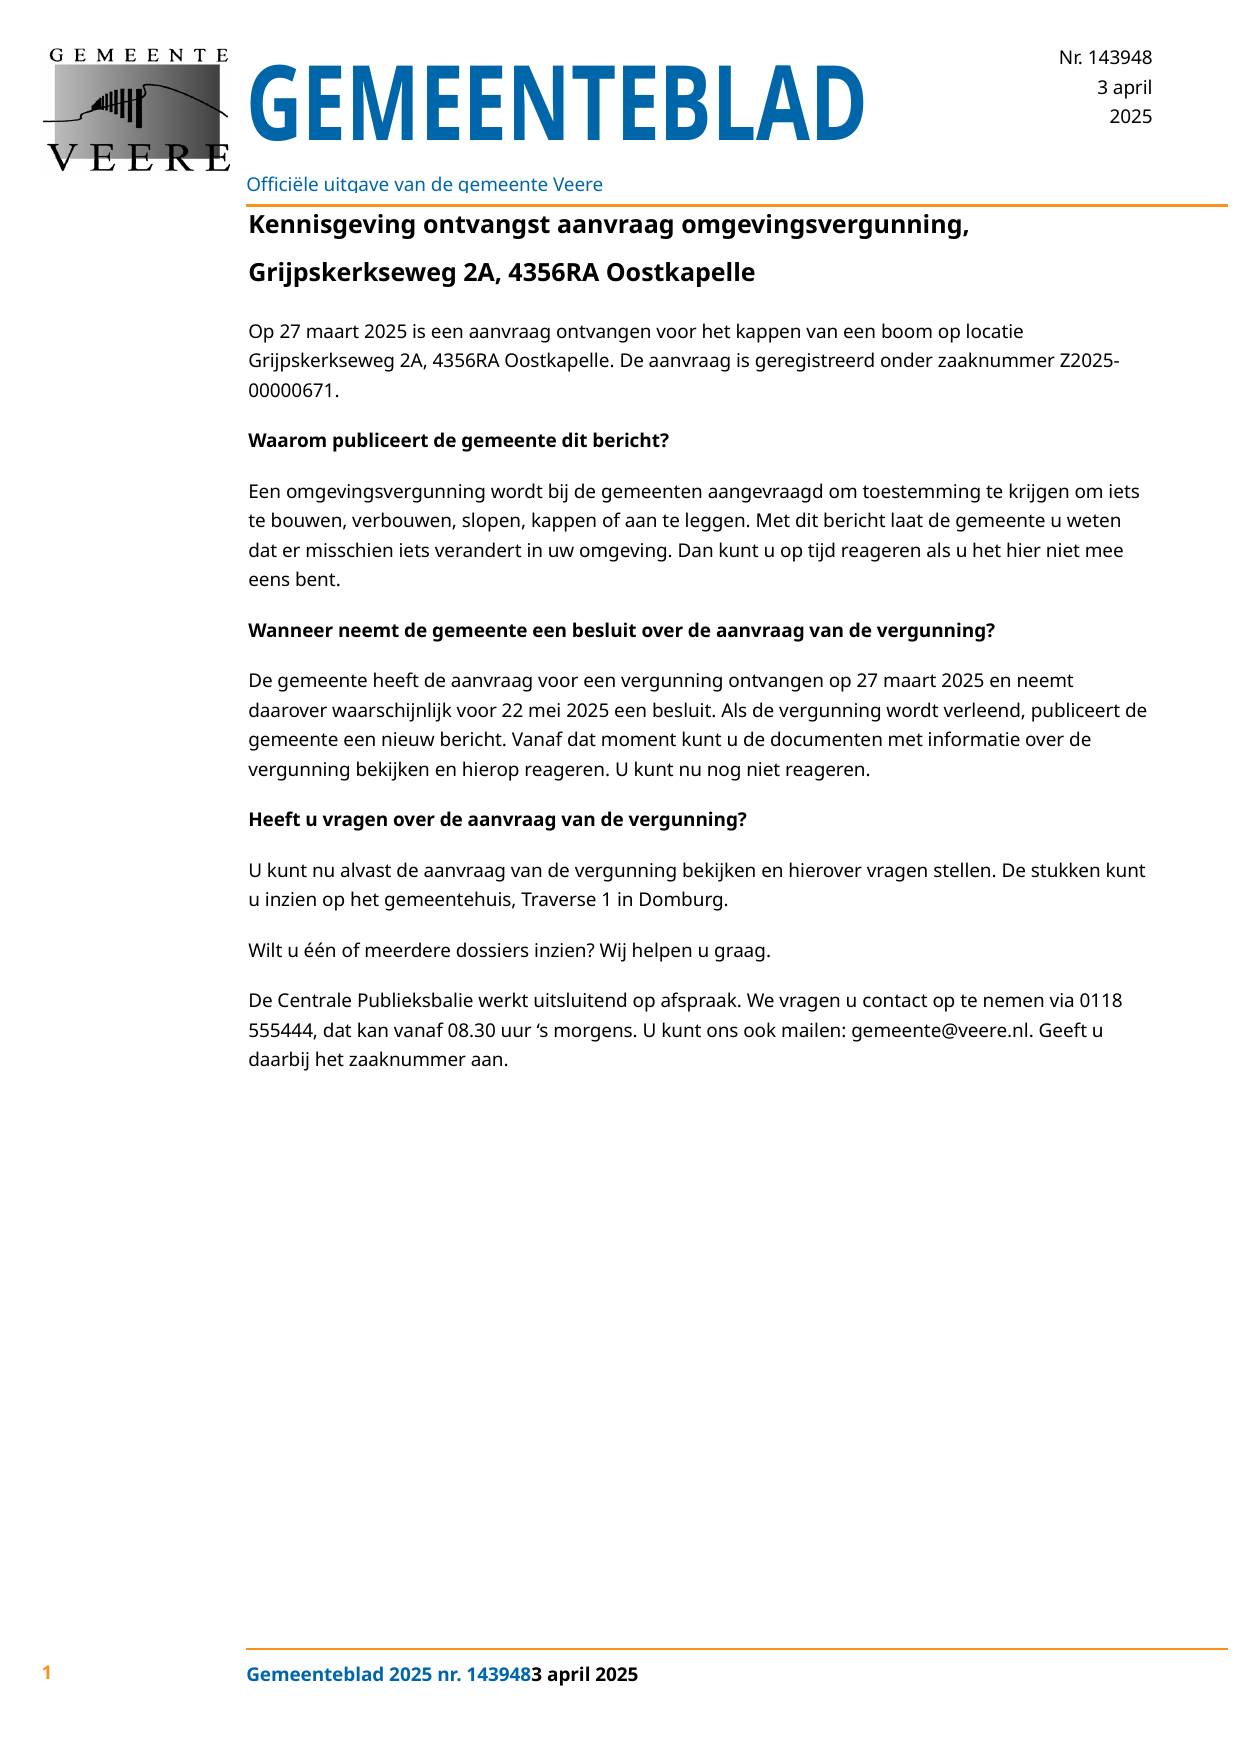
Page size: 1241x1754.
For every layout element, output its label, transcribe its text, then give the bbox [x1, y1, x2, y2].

text U kunt nu alvast de aanvraag van de vergunning bekijken en hierover vragen stellen. De stukken kunt u inzien op het gemeentehuis, Traverse 1 in Domburg. [248, 857, 1152, 912]
text Op 27 maart 2025 is een aanvraag ontvangen voor het kappen van een boom op locatie Grijpskerkseweg 2A, 4356RA Oostkapelle. De aanvraag is geregistreerd onder zaaknummer Z2025-00000671. [248, 318, 1152, 403]
text Heeft u vragen over de aanvraag van de vergunning? [248, 807, 1152, 832]
text Waarom publiceert de gemeente dit bericht? [248, 427, 1152, 453]
text Kennisgeving ontvangst aanvraag omgevingsvergunning, Grijpskerkseweg 2A, 4356RA Oostkapelle [248, 207, 1152, 288]
text De gemeente heeft de aanvraag voor een vergunning ontvangen op 27 maart 2025 en neemt daarover waarschijnlijk voor 22 mei 2025 een besluit. Als de vergunning wordt verleend, publiceert de gemeente een nieuw bericht. Vanaf dat moment kunt u de documenten met informatie over de vergunning bekijken en hierop reageren. U kunt nu nog niet reageren. [248, 667, 1152, 782]
text De Centrale Publieksbalie werkt uitsluitend op afspraak. We vragen u contact op te nemen via 0118 555444, dat kan vanaf 08.30 uur ‘s morgens. U kunt ons ook mailen: gemeente@veere.nl. Geeft u daarbij het zaaknummer aan. [248, 987, 1152, 1072]
text Wanneer neemt de gemeente een besluit over de aanvraag van de vergunning? [248, 617, 1152, 643]
picture [41, 47, 231, 172]
text Wilt u één of meerdere dossiers inzien? Wij helpen u graag. [248, 937, 1152, 963]
text Een omgevingsvergunning wordt bij de gemeenten aangevraagd om toestemming te krijgen om iets te bouwen, verbouwen, slopen, kappen of aan te leggen. Met dit bericht laat de gemeente u weten dat er misschien iets verandert in uw omgeving. Dan kunt u op tijd reageren als u het hier niet mee eens bent. [248, 478, 1152, 592]
